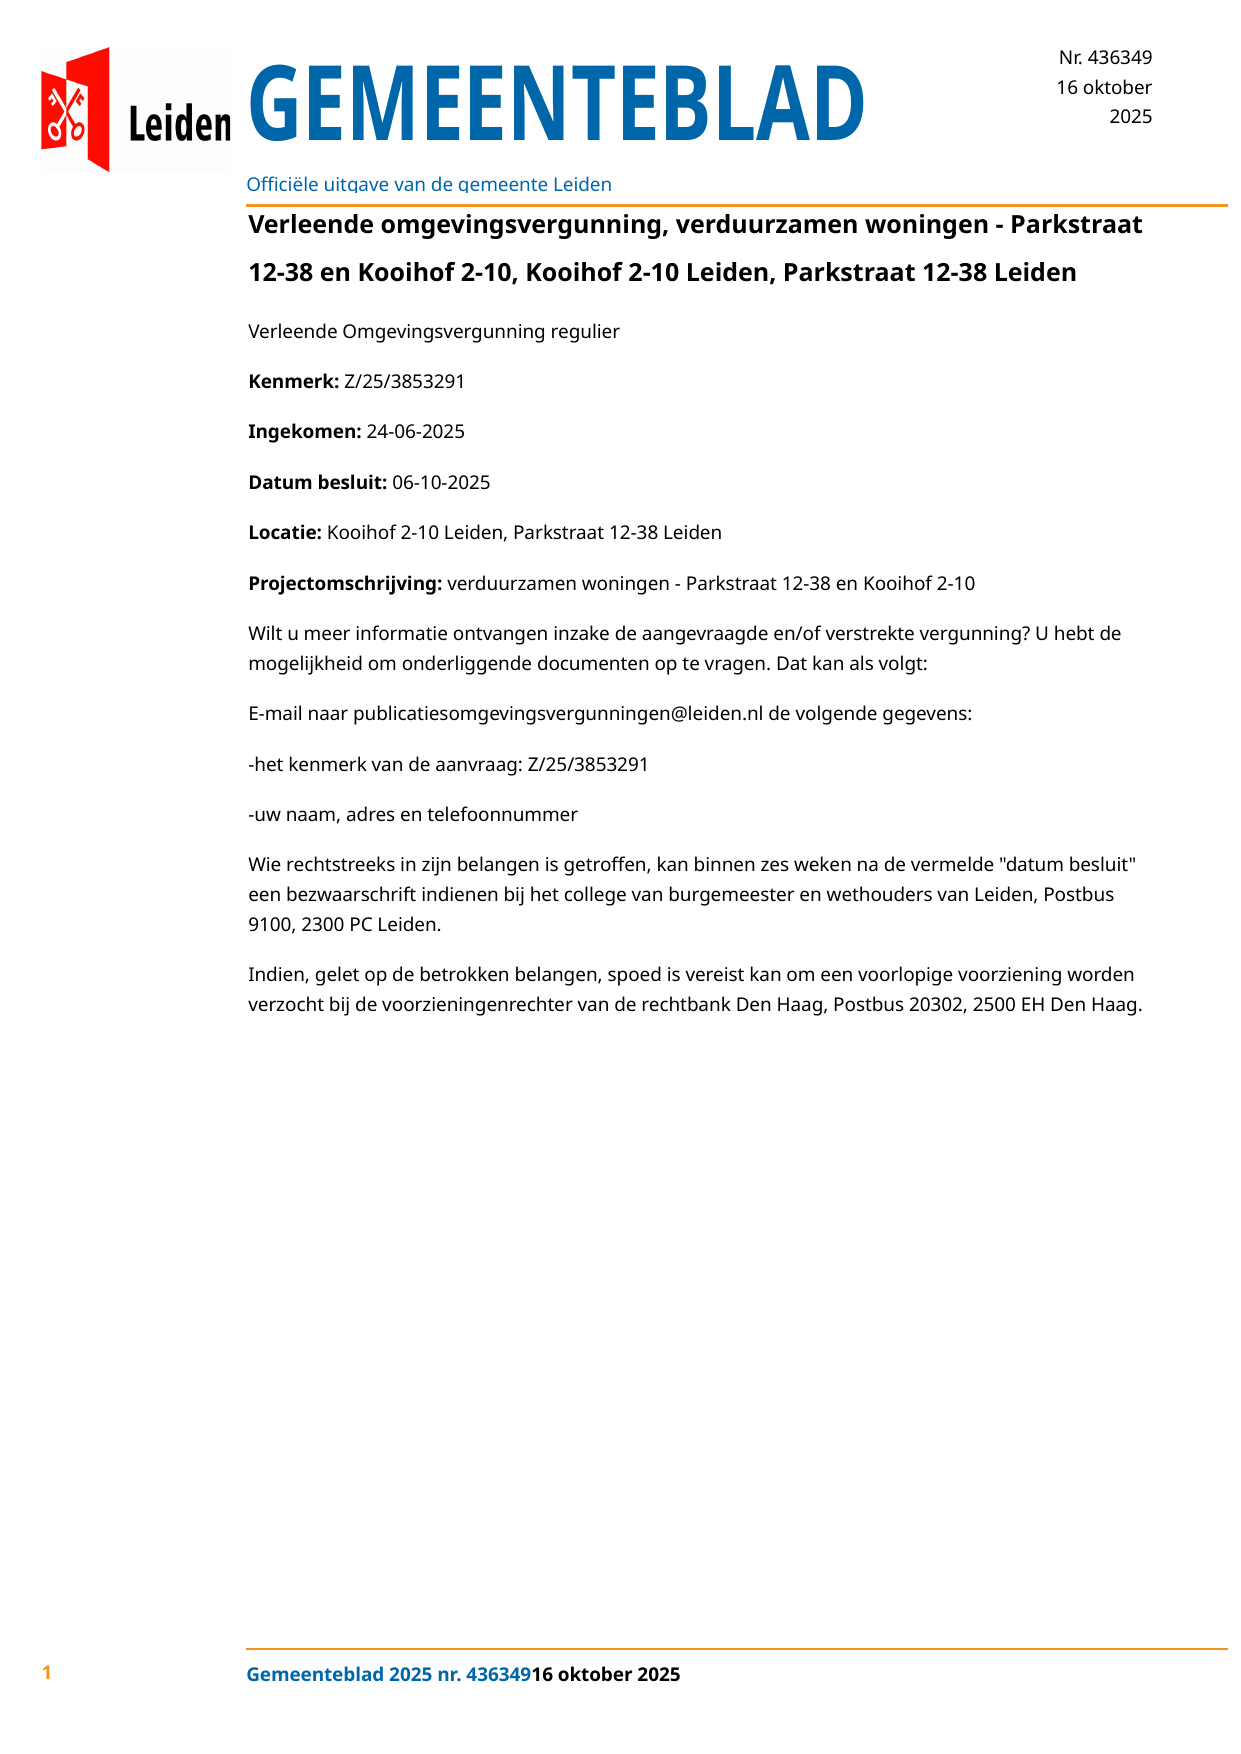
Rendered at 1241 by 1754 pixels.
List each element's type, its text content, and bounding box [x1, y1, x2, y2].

text Projectomschrijving: verduurzamen woningen - Parkstraat 12-38 en Kooihof 2-10 [248, 570, 1152, 596]
text Datum besluit: 06-10-2025 [248, 469, 1152, 495]
text Ingekomen: 24-06-2025 [248, 419, 1152, 444]
text -het kenmerk van de aanvraag: Z/25/3853291 [248, 751, 1152, 777]
text Kenmerk: Z/25/3853291 [248, 368, 1152, 394]
picture [41, 47, 231, 172]
text Locatie: Kooihof 2-10 Leiden, Parkstraat 12-38 Leiden [248, 519, 1152, 545]
text Verleende Omgevingsvergunning regulier [248, 318, 1152, 344]
text Indien, gelet op de betrokken belangen, spoed is vereist kan om een voorlopige voorziening worden verzocht bij de voorzieningenrechter van de rechtbank Den Haag, Postbus 20302, 2500 EH Den Haag. [248, 961, 1152, 1017]
text Wie rechtstreeks in zijn belangen is getroffen, kan binnen zes weken na de vermelde "datum besluit" een bezwaarschrift indienen bij het college van burgemeester en wethouders van Leiden, Postbus 9100, 2300 PC Leiden. [248, 852, 1152, 937]
text E-mail naar publicatiesomgevingsvergunningen@leiden.nl de volgende gegevens: [248, 700, 1152, 726]
text -uw naam, adres en telefoonnummer [248, 801, 1152, 827]
text Wilt u meer informatie ontvangen inzake de aangevraagde en/of verstrekte vergunning? U hebt de mogelijkheid om onderliggende documenten op te vragen. Dat kan als volgt: [248, 620, 1152, 676]
text Verleende omgevingsvergunning, verduurzamen woningen - Parkstraat 12-38 en Kooihof 2-10, Kooihof 2-10 Leiden, Parkstraat 12-38 Leiden [248, 207, 1152, 288]
